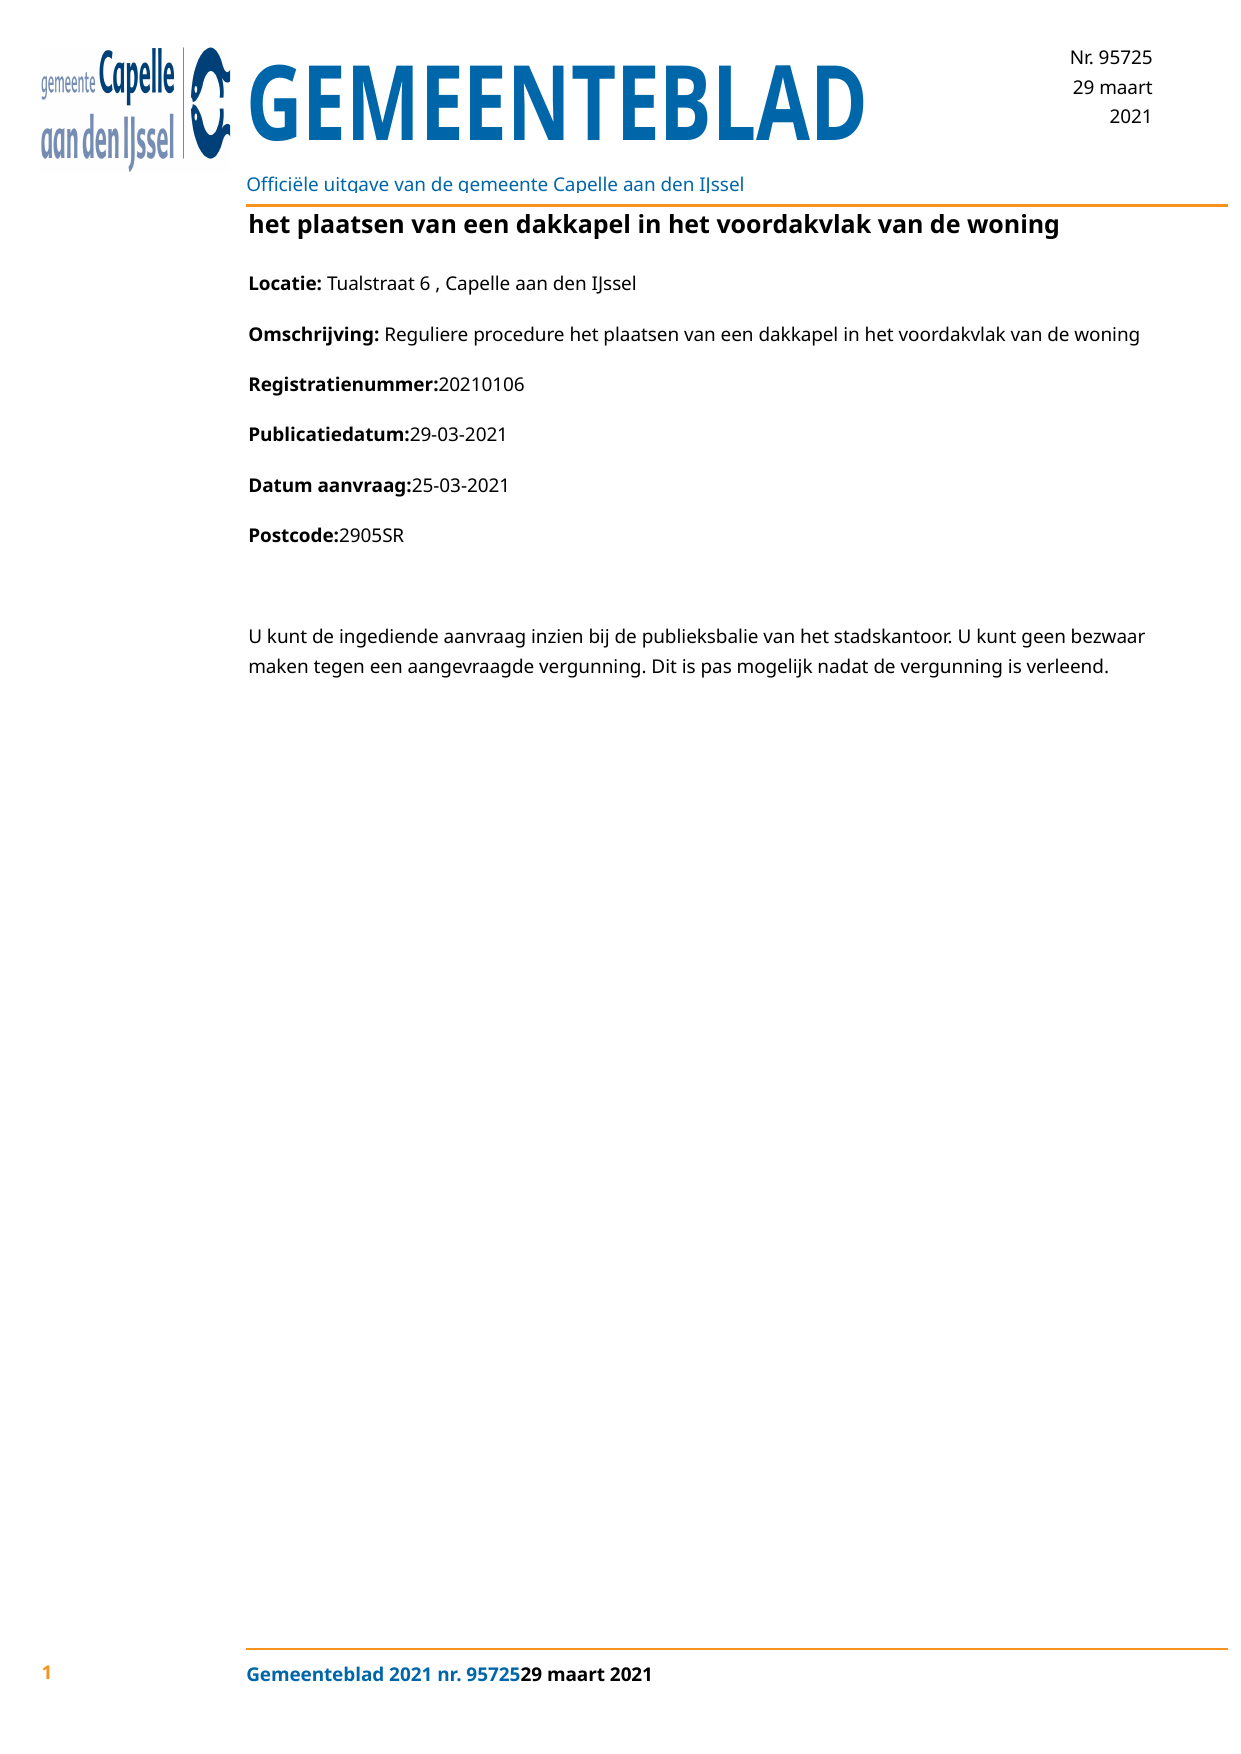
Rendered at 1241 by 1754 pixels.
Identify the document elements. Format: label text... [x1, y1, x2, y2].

text Locatie: Tualstraat 6 , Capelle aan den IJssel [248, 270, 1152, 296]
text Publicatiedatum:29-03-2021 [248, 422, 1152, 447]
text Postcode:2905SR [248, 522, 1152, 548]
text Datum aanvraag:25-03-2021 [248, 472, 1152, 498]
picture [41, 47, 231, 172]
text het plaatsen van een dakkapel in het voordakvlak van de woning [248, 207, 1152, 241]
text Registratienummer:20210106 [248, 371, 1152, 397]
text Omschrijving: Reguliere procedure het plaatsen van een dakkapel in het voordakvlak van de woning [248, 321, 1152, 346]
text U kunt de ingediende aanvraag inzien bij de publieksbalie van het stadskantoor. U kunt geen bezwaar maken tegen een aangevraagde vergunning. Dit is pas mogelijk nadat de vergunning is verleend. [248, 623, 1152, 678]
